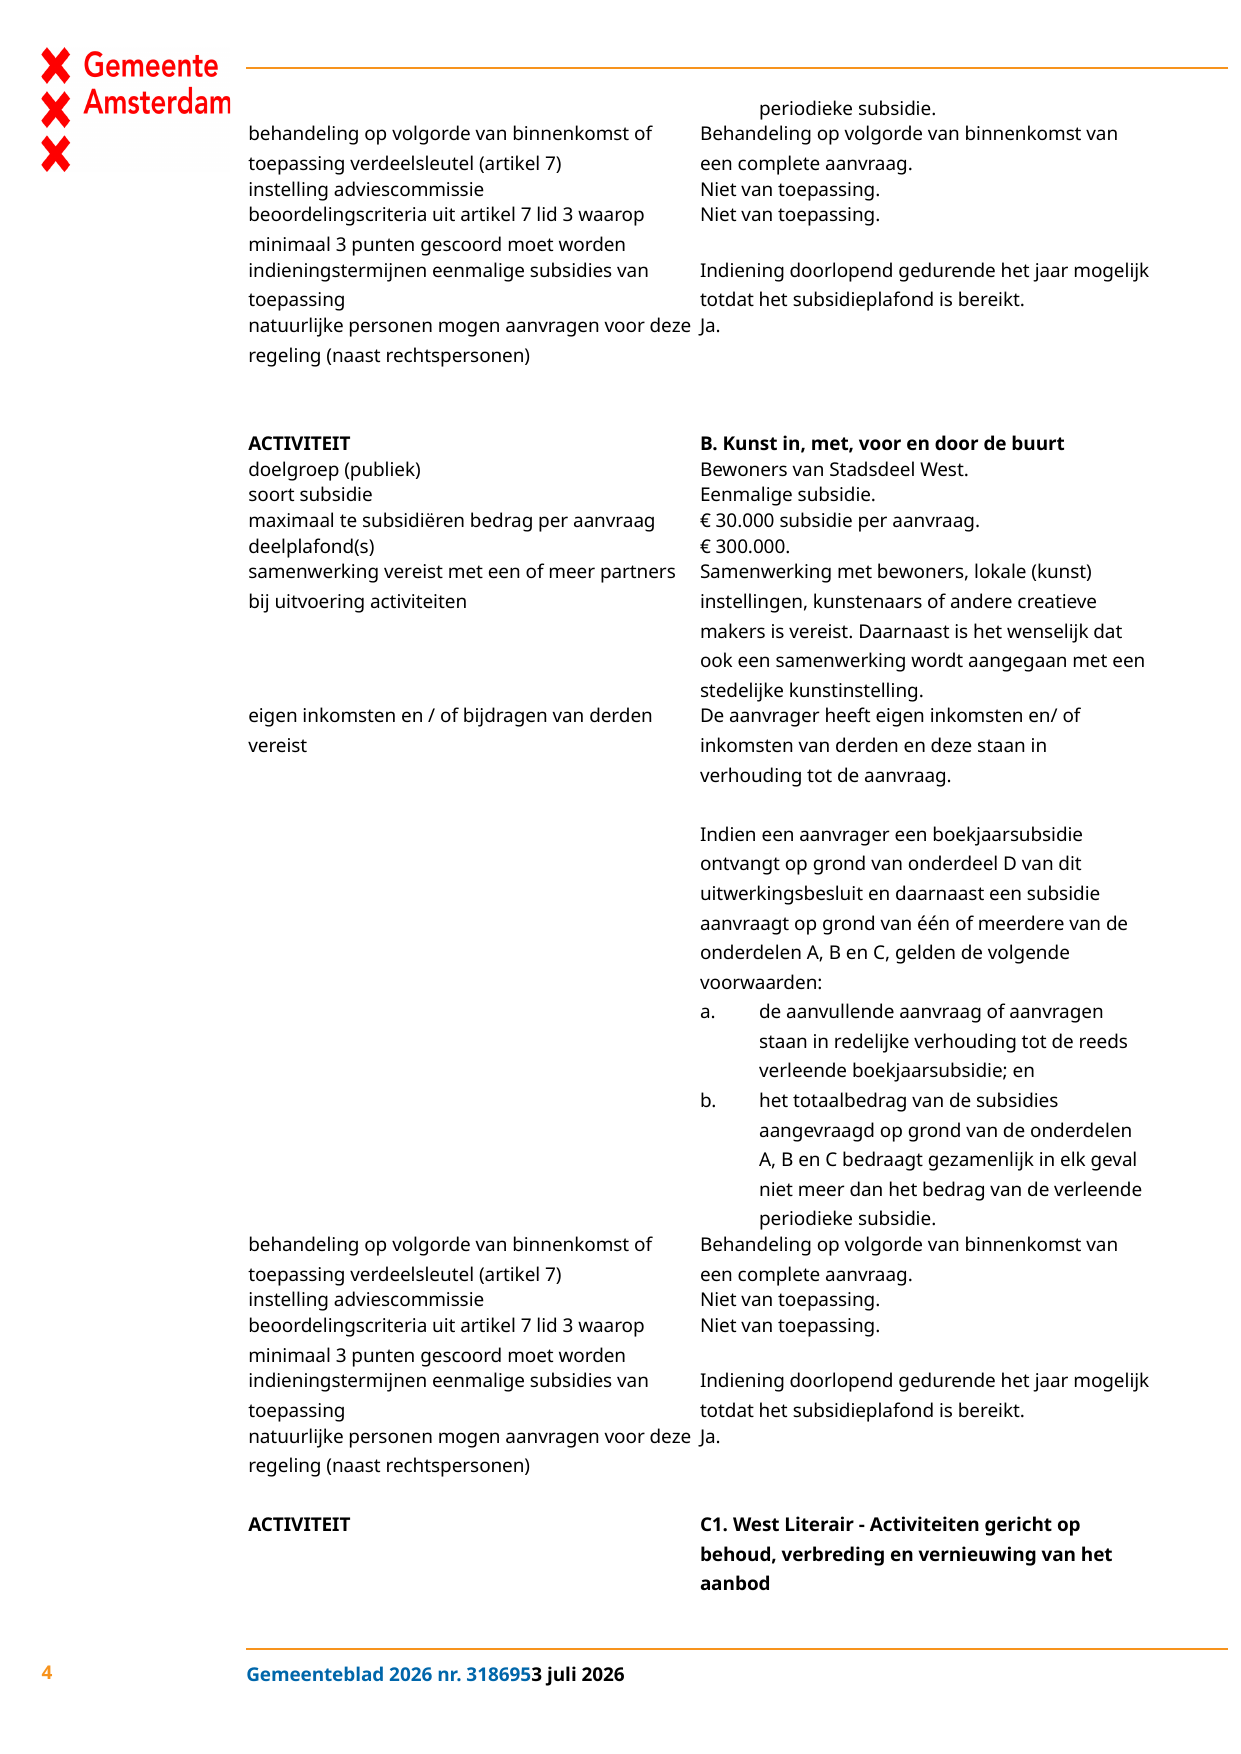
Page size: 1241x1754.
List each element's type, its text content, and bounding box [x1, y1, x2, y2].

table_cell instelling adviescommissie [248, 176, 700, 202]
table_cell deelplafond(s) [248, 533, 700, 559]
table_cell Indiening doorlopend gedurende het jaar mogelijk totdat het subsidieplafond is bereikt. [700, 1368, 1152, 1423]
table_cell soort subsidie [248, 481, 700, 507]
table_cell eigen inkomsten en / of bijdragen van derden vereist [248, 703, 700, 1231]
table_cell Niet van toepassing. [700, 202, 1152, 257]
table_cell € 300.000. [700, 533, 1152, 559]
table_cell Indiening doorlopend gedurende het jaar mogelijk totdat het subsidieplafond is bereikt. [700, 257, 1152, 312]
table_cell natuurlijke personen mogen aanvragen voor deze regeling (naast rechtspersonen) [248, 1423, 700, 1478]
table_cell indieningstermijnen eenmalige subsidies van toepassing [248, 1368, 700, 1423]
table_header ACTIVITEIT [248, 430, 700, 456]
table_cell beoordelingscriteria uit artikel 7 lid 3 waarop minimaal 3 punten gescoord moet worden [248, 202, 700, 257]
table_cell doelgroep (publiek) [248, 456, 700, 481]
table_cell € 30.000 subsidie per aanvraag. [700, 507, 1152, 533]
picture [41, 47, 231, 172]
table_cell Behandeling op volgorde van binnenkomst van een complete aanvraag. [700, 1231, 1152, 1287]
table_cell Eenmalige subsidie. [700, 481, 1152, 507]
table_header ACTIVITEIT [248, 1511, 700, 1596]
table_cell De aanvrager heeft eigen inkomsten en/ of inkomsten van derden en deze staan in verhouding tot de aanvraag. Indien een aanvrager een boekjaarsubsidie ontvangt op grond van onderdeel D van dit uitwerkingsbesluit en daarnaast een subsidie aanvraagt op grond van één of meerdere van de onderdelen A, B en C, gelden de volgende voorwaarden: de aanvullende aanvraag of aanvragen staan in redelijke verhouding tot de reeds verleende boekjaarsubsidie; en het totaalbedrag van de subsidies aangevraagd op grond van de onderdelen A, B en C bedraagt gezamenlijk in elk geval niet meer dan het bedrag van de verleende periodieke subsidie. [700, 703, 1152, 1231]
table_cell beoordelingscriteria uit artikel 7 lid 3 waarop minimaal 3 punten gescoord moet worden [248, 1313, 700, 1368]
table_cell indieningstermijnen eenmalige subsidies van toepassing [248, 257, 700, 312]
table_cell Bewoners van Stadsdeel West. [700, 456, 1152, 481]
table_header B. Kunst in, met, voor en door de buurt [700, 430, 1152, 456]
table_cell Niet van toepassing. [700, 176, 1152, 202]
table_cell Behandeling op volgorde van binnenkomst van een complete aanvraag. [700, 121, 1152, 176]
table_cell [248, 95, 700, 121]
table_cell Samenwerking met bewoners, lokale (kunst) instellingen, kunstenaars of andere creatieve makers is vereist. Daarnaast is het wenselijk dat ook een samenwerking wordt aangegaan met een stedelijke kunstinstelling. [700, 559, 1152, 703]
table_cell behandeling op volgorde van binnenkomst of toepassing verdeelsleutel (artikel 7) [248, 1231, 700, 1287]
table_header C1. West Literair - Activiteiten gericht op behoud, verbreding en vernieuwing van het aanbod [700, 1511, 1152, 1596]
table_cell instelling adviescommissie [248, 1287, 700, 1312]
table_cell periodieke subsidie. [700, 95, 1152, 121]
table_cell natuurlijke personen mogen aanvragen voor deze regeling (naast rechtspersonen) [248, 312, 700, 367]
table_cell maximaal te subsidiëren bedrag per aanvraag [248, 507, 700, 533]
table_cell Ja. [700, 1423, 1152, 1478]
table_cell samenwerking vereist met een of meer partners bij uitvoering activiteiten [248, 559, 700, 703]
table_cell Ja. [700, 312, 1152, 367]
table_cell Niet van toepassing. [700, 1287, 1152, 1312]
table_cell Niet van toepassing. [700, 1313, 1152, 1368]
table_cell behandeling op volgorde van binnenkomst of toepassing verdeelsleutel (artikel 7) [248, 121, 700, 176]
